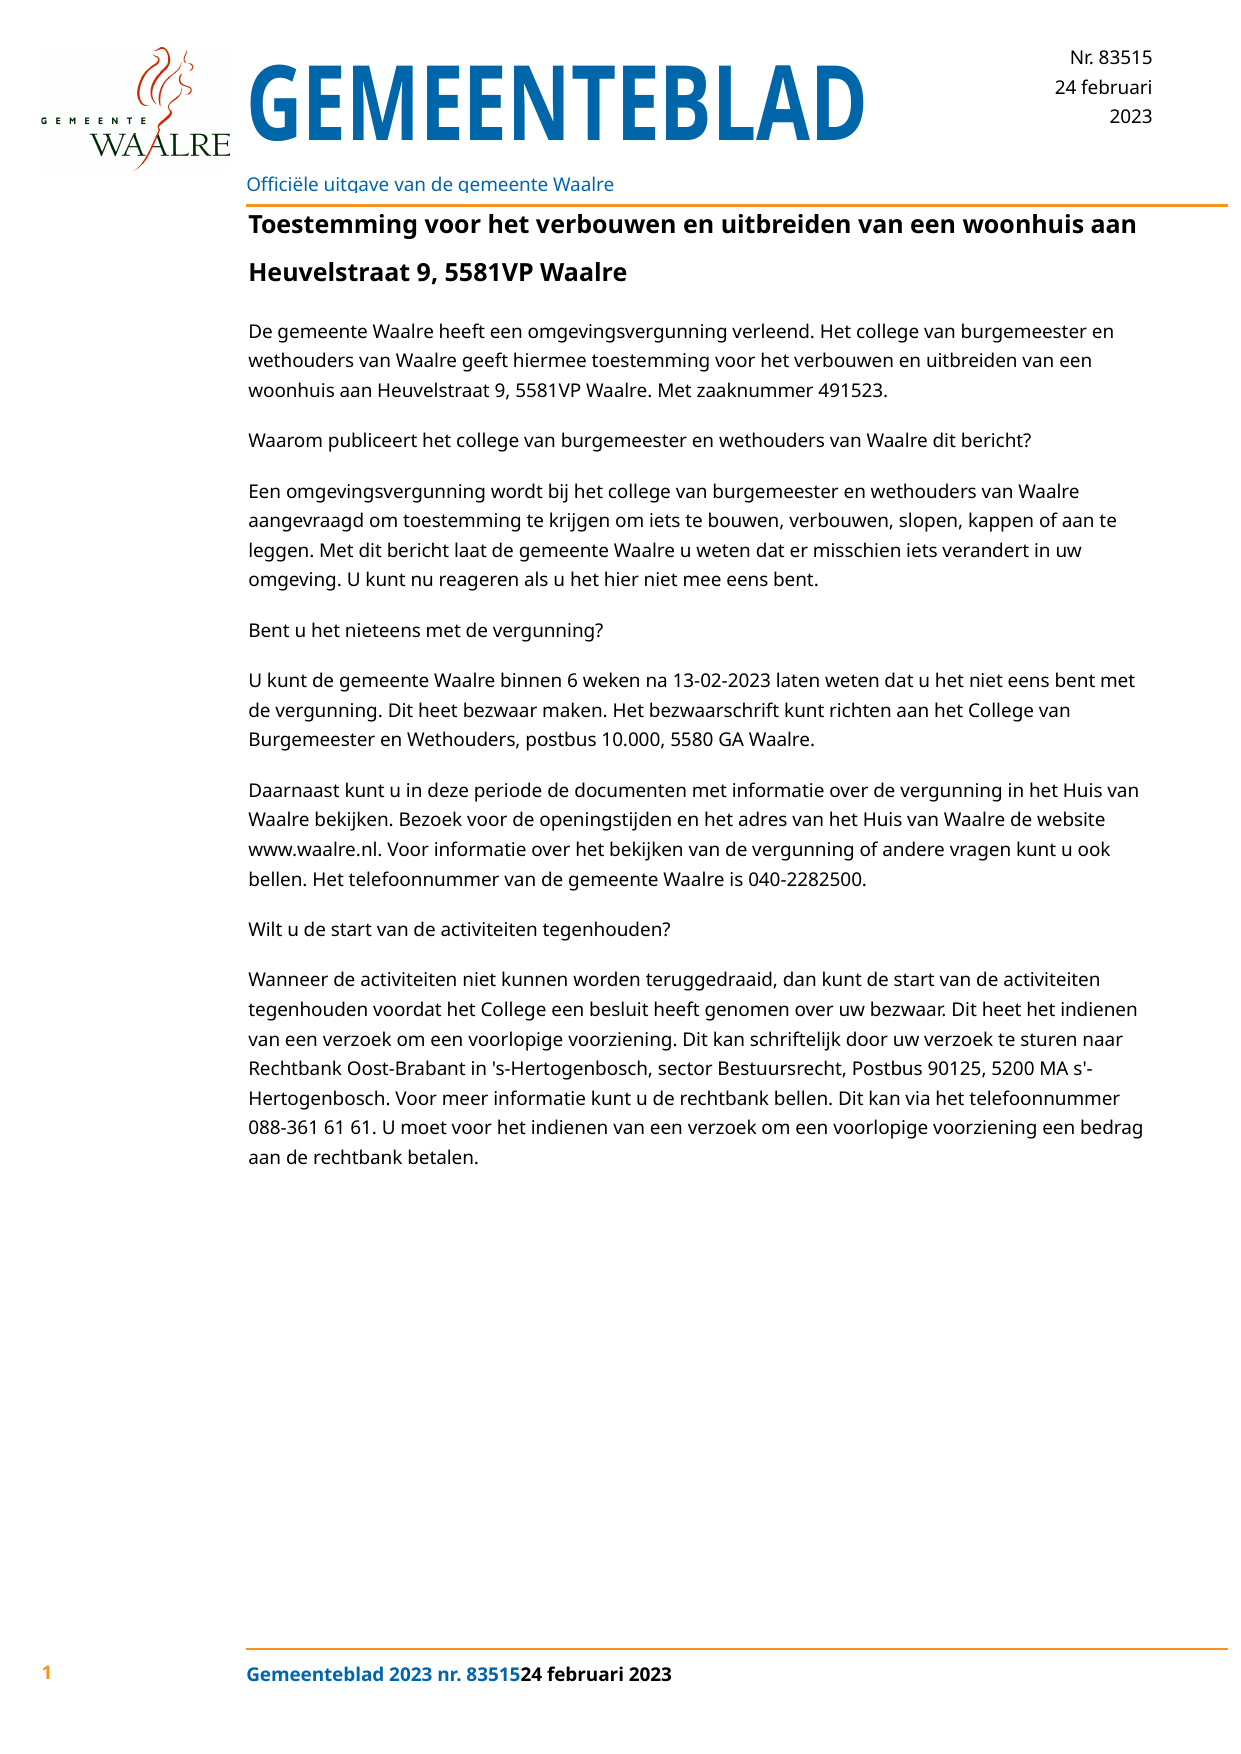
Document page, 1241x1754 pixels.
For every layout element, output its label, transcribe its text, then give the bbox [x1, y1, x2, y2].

text Een omgevingsvergunning wordt bij het college van burgemeester en wethouders van Waalre aangevraagd om toestemming te krijgen om iets te bouwen, verbouwen, slopen, kappen of aan te leggen. Met dit bericht laat de gemeente Waalre u weten dat er misschien iets verandert in uw omgeving. U kunt nu reageren als u het hier niet mee eens bent. [248, 478, 1152, 592]
text Wilt u de start van de activiteiten tegenhouden? [248, 916, 1152, 942]
text Toestemming voor het verbouwen en uitbreiden van een woonhuis aan Heuvelstraat 9, 5581VP Waalre [248, 207, 1152, 288]
text U kunt de gemeente Waalre binnen 6 weken na 13-02-2023 laten weten dat u het niet eens bent met de vergunning. Dit heet bezwaar maken. Het bezwaarschrift kunt richten aan het College van Burgemeester en Wethouders, postbus 10.000, 5580 GA Waalre. [248, 667, 1152, 752]
text De gemeente Waalre heeft een omgevingsvergunning verleend. Het college van burgemeester en wethouders van Waalre geeft hiermee toestemming voor het verbouwen en uitbreiden van een woonhuis aan Heuvelstraat 9, 5581VP Waalre. Met zaaknummer 491523. [248, 318, 1152, 403]
picture [41, 47, 231, 172]
text Wanneer de activiteiten niet kunnen worden teruggedraaid, dan kunt de start van de activiteiten tegenhouden voordat het College een besluit heeft genomen over uw bezwaar. Dit heet het indienen van een verzoek om een voorlopige voorziening. Dit kan schriftelijk door uw verzoek te sturen naar Rechtbank Oost-Brabant in 's-Hertogenbosch, sector Bestuursrecht, Postbus 90125, 5200 MA s'-Hertogenbosch. Voor meer informatie kunt u de rechtbank bellen. Dit kan via het telefoonnummer 088-361 61 61. U moet voor het indienen van een verzoek om een voorlopige voorziening een bedrag aan de rechtbank betalen. [248, 967, 1152, 1170]
text Bent u het nieteens met de vergunning? [248, 617, 1152, 643]
text Daarnaast kunt u in deze periode de documenten met informatie over de vergunning in het Huis van Waalre bekijken. Bezoek voor de openingstijden en het adres van het Huis van Waalre de website www.waalre.nl. Voor informatie over het bekijken van de vergunning of andere vragen kunt u ook bellen. Het telefoonnummer van de gemeente Waalre is 040-2282500. [248, 777, 1152, 892]
text Waarom publiceert het college van burgemeester en wethouders van Waalre dit bericht? [248, 427, 1152, 453]
